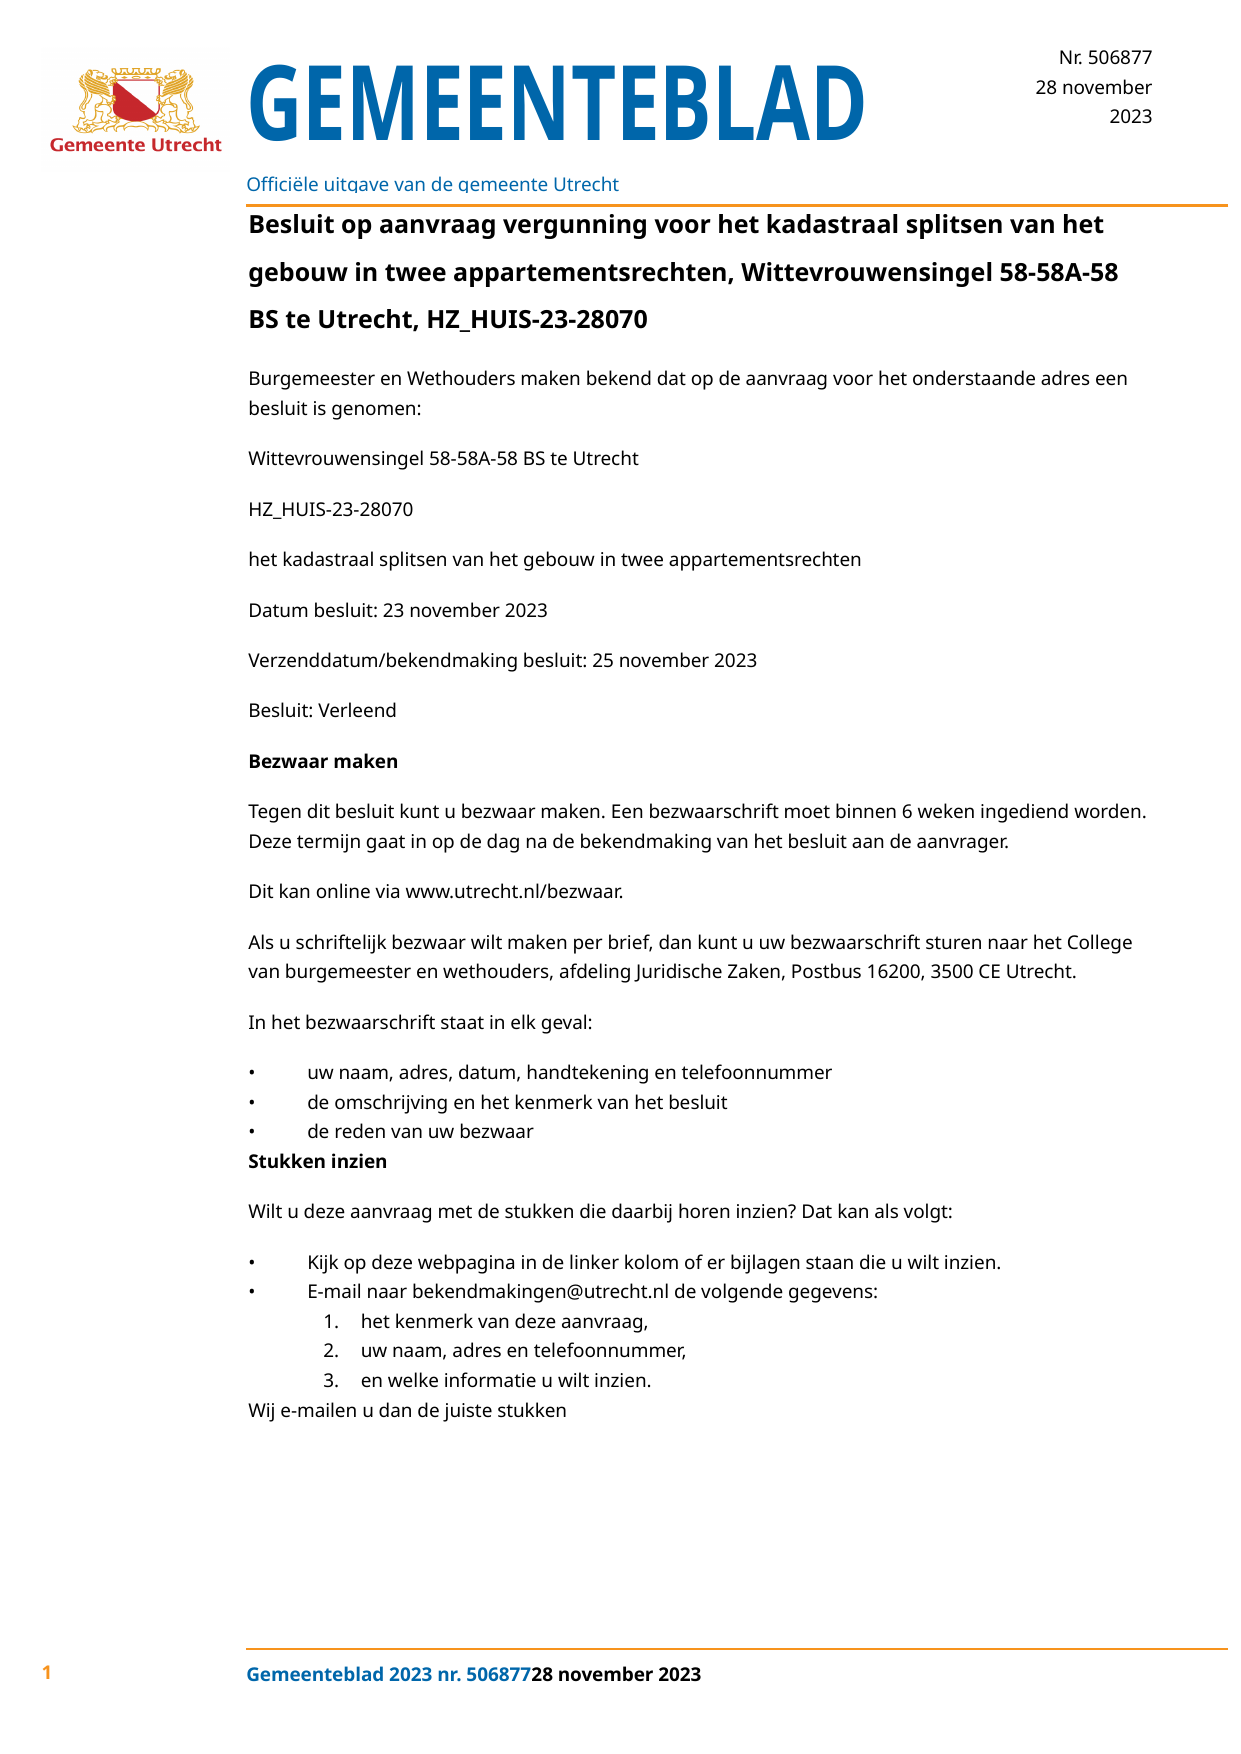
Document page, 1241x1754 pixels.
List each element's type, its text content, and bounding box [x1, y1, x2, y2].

text Dit kan online via www.utrecht.nl/bezwaar. [248, 878, 1152, 904]
text Stukken inzien [248, 1148, 1152, 1174]
list uw naam, adres en telefoonnummer, [323, 1338, 1152, 1363]
text Als u schriftelijk bezwaar wilt maken per brief, dan kunt u uw bezwaarschrift sturen naar het College van burgemeester en wethouders, afdeling Juridische Zaken, Postbus 16200, 3500 CE Utrecht. [248, 929, 1152, 984]
text Wij e-mailen u dan de juiste stukken [248, 1397, 1152, 1422]
text Datum besluit: 23 november 2023 [248, 597, 1152, 622]
list E-mail naar bekendmakingen@utrecht.nl de volgende gegevens: [248, 1278, 1152, 1304]
text het kadastraal splitsen van het gebouw in twee appartementsrechten [248, 546, 1152, 572]
text Wittevrouwensingel 58-58A-58 BS te Utrecht [248, 446, 1152, 471]
list en welke informatie u wilt inzien. [323, 1367, 1152, 1393]
text Verzenddatum/bekendmaking besluit: 25 november 2023 [248, 647, 1152, 673]
text Tegen dit besluit kunt u bezwaar maken. Een bezwaarschrift moet binnen 6 weken ingediend worden. Deze termijn gaat in op de dag na de bekendmaking van het besluit aan de aanvrager. [248, 798, 1152, 854]
list uw naam, adres, datum, handtekening en telefoonnummer [248, 1059, 1152, 1085]
list Kijk op deze webpagina in de linker kolom of er bijlagen staan die u wilt inzien. [248, 1249, 1152, 1274]
text Besluit: Verleend [248, 698, 1152, 723]
text HZ_HUIS-23-28070 [248, 496, 1152, 522]
list de omschrijving en het kenmerk van het besluit [248, 1089, 1152, 1114]
text In het bezwaarschrift staat in elk geval: [248, 1009, 1152, 1034]
list de reden van uw bezwaar [248, 1118, 1152, 1144]
text Bezwaar maken [248, 748, 1152, 774]
text Wilt u deze aanvraag met de stukken die daarbij horen inzien? Dat kan als volgt: [248, 1198, 1152, 1224]
list het kenmerk van deze aanvraag, [323, 1308, 1152, 1334]
text Burgemeester en Wethouders maken bekend dat op de aanvraag voor het onderstaande adres een besluit is genomen: [248, 366, 1152, 421]
picture [41, 47, 231, 172]
text Besluit op aanvraag vergunning voor het kadastraal splitsen van het gebouw in twee appartementsrechten, Wittevrouwensingel 58-58A-58 BS te Utrecht, HZ_HUIS-23-28070 [248, 207, 1152, 336]
